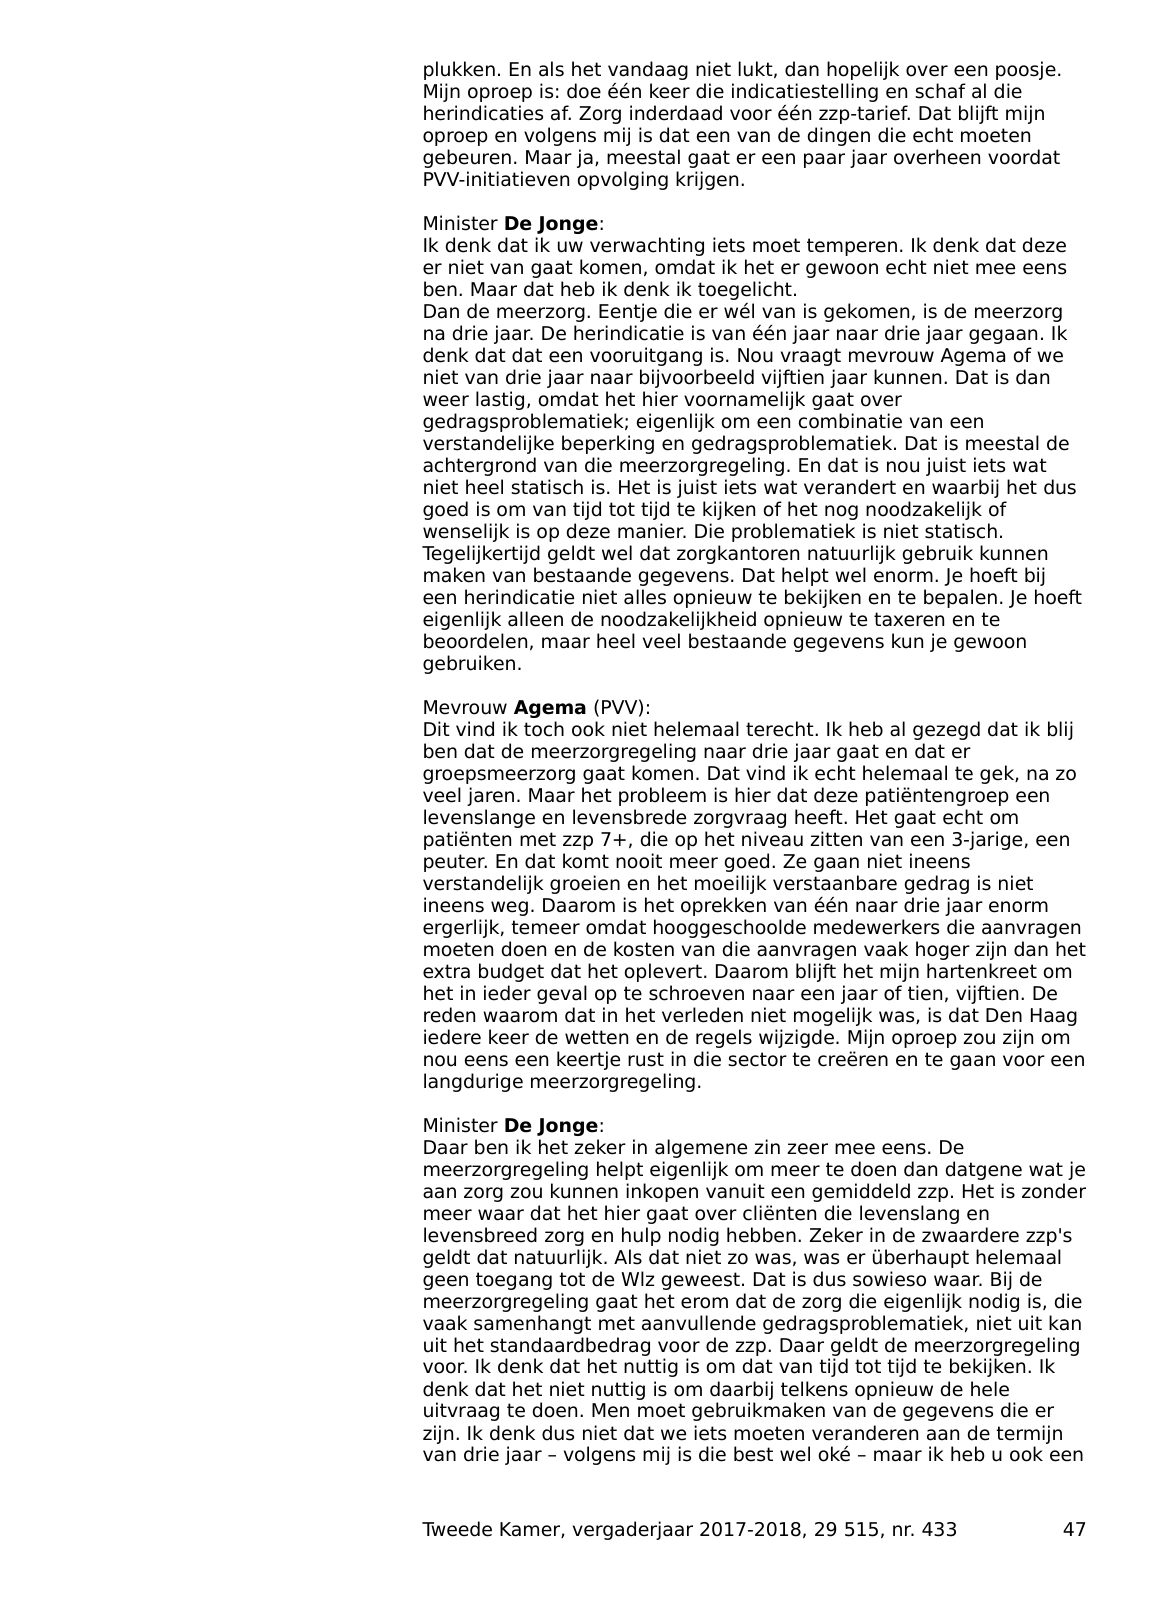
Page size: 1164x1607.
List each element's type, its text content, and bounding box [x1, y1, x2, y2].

text Mevrouw Agema (PVV): [422, 697, 1087, 719]
text plukken. En als het vandaag niet lukt, dan hopelijk over een poosje. Mijn oproep is: doe één keer die indicatiestelling en schaf al die herindicaties af. Zorg inderdaad voor één zzp-tarief. Dat blijft mijn oproep en volgens mij is dat een van de dingen die echt moeten gebeuren. Maar ja, meestal gaat er een paar jaar overheen voordat PVV-initiatieven opvolging krijgen. [422, 59, 1087, 191]
text Dan de meerzorg. Eentje die er wél van is gekomen, is de meerzorg na drie jaar. De herindicatie is van één jaar naar drie jaar gegaan. Ik denk dat dat een vooruitgang is. Nou vraagt mevrouw Agema of we niet van drie jaar naar bijvoorbeeld vijftien jaar kunnen. Dat is dan weer lastig, omdat het hier voornamelijk gaat over gedragsproblematiek; eigenlijk om een combinatie van een verstandelijke beperking en gedragsproblematiek. Dat is meestal de achtergrond van die meerzorgregeling. En dat is nou juist iets wat niet heel statisch is. Het is juist iets wat verandert en waarbij het dus goed is om van tijd tot tijd te kijken of het nog noodzakelijk of wenselijk is op deze manier. Die problematiek is niet statisch. Tegelijkertijd geldt wel dat zorgkantoren natuurlijk gebruik kunnen maken van bestaande gegevens. Dat helpt wel enorm. Je hoeft bij een herindicatie niet alles opnieuw te bekijken en te bepalen. Je hoeft eigenlijk alleen de noodzakelijkheid opnieuw te taxeren en te beoordelen, maar heel veel bestaande gegevens kun je gewoon gebruiken. [422, 301, 1087, 675]
text Daar ben ik het zeker in algemene zin zeer mee eens. De meerzorgregeling helpt eigenlijk om meer te doen dan datgene wat je aan zorg zou kunnen inkopen vanuit een gemiddeld zzp. Het is zonder meer waar dat het hier gaat over cliënten die levenslang en levensbreed zorg en hulp nodig hebben. Zeker in de zwaardere zzp's geldt dat natuurlijk. Als dat niet zo was, was er überhaupt helemaal geen toegang tot de Wlz geweest. Dat is dus sowieso waar. Bij de meerzorgregeling gaat het erom dat de zorg die eigenlijk nodig is, die vaak samenhangt met aanvullende gedragsproblematiek, niet uit kan uit het standaardbedrag voor de zzp. Daar geldt de meerzorgregeling voor. Ik denk dat het nuttig is om dat van tijd tot tijd te bekijken. Ik denk dat het niet nuttig is om daarbij telkens opnieuw de hele uitvraag te doen. Men moet gebruikmaken van de gegevens die er zijn. Ik denk dus niet dat we iets moeten veranderen aan de termijn van drie jaar – volgens mij is die best wel oké – maar ik heb u ook een [422, 1137, 1087, 1466]
text Minister De Jonge: [422, 1115, 1087, 1137]
text Minister De Jonge: [422, 213, 1087, 235]
text Dit vind ik toch ook niet helemaal terecht. Ik heb al gezegd dat ik blij ben dat de meerzorgregeling naar drie jaar gaat en dat er groepsmeerzorg gaat komen. Dat vind ik echt helemaal te gek, na zo veel jaren. Maar het probleem is hier dat deze patiëntengroep een levenslange en levensbrede zorgvraag heeft. Het gaat echt om patiënten met zzp 7+, die op het niveau zitten van een 3-jarige, een peuter. En dat komt nooit meer goed. Ze gaan niet ineens verstandelijk groeien en het moeilijk verstaanbare gedrag is niet ineens weg. Daarom is het oprekken van één naar drie jaar enorm ergerlijk, temeer omdat hooggeschoolde medewerkers die aanvragen moeten doen en de kosten van die aanvragen vaak hoger zijn dan het extra budget dat het oplevert. Daarom blijft het mijn hartenkreet om het in ieder geval op te schroeven naar een jaar of tien, vijftien. De reden waarom dat in het verleden niet mogelijk was, is dat Den Haag iedere keer de wetten en de regels wijzigde. Mijn oproep zou zijn om nou eens een keertje rust in die sector te creëren en te gaan voor een langdurige meerzorgregeling. [422, 719, 1087, 1092]
text Ik denk dat ik uw verwachting iets moet temperen. Ik denk dat deze er niet van gaat komen, omdat ik het er gewoon echt niet mee eens ben. Maar dat heb ik denk ik toegelicht. [422, 235, 1087, 301]
